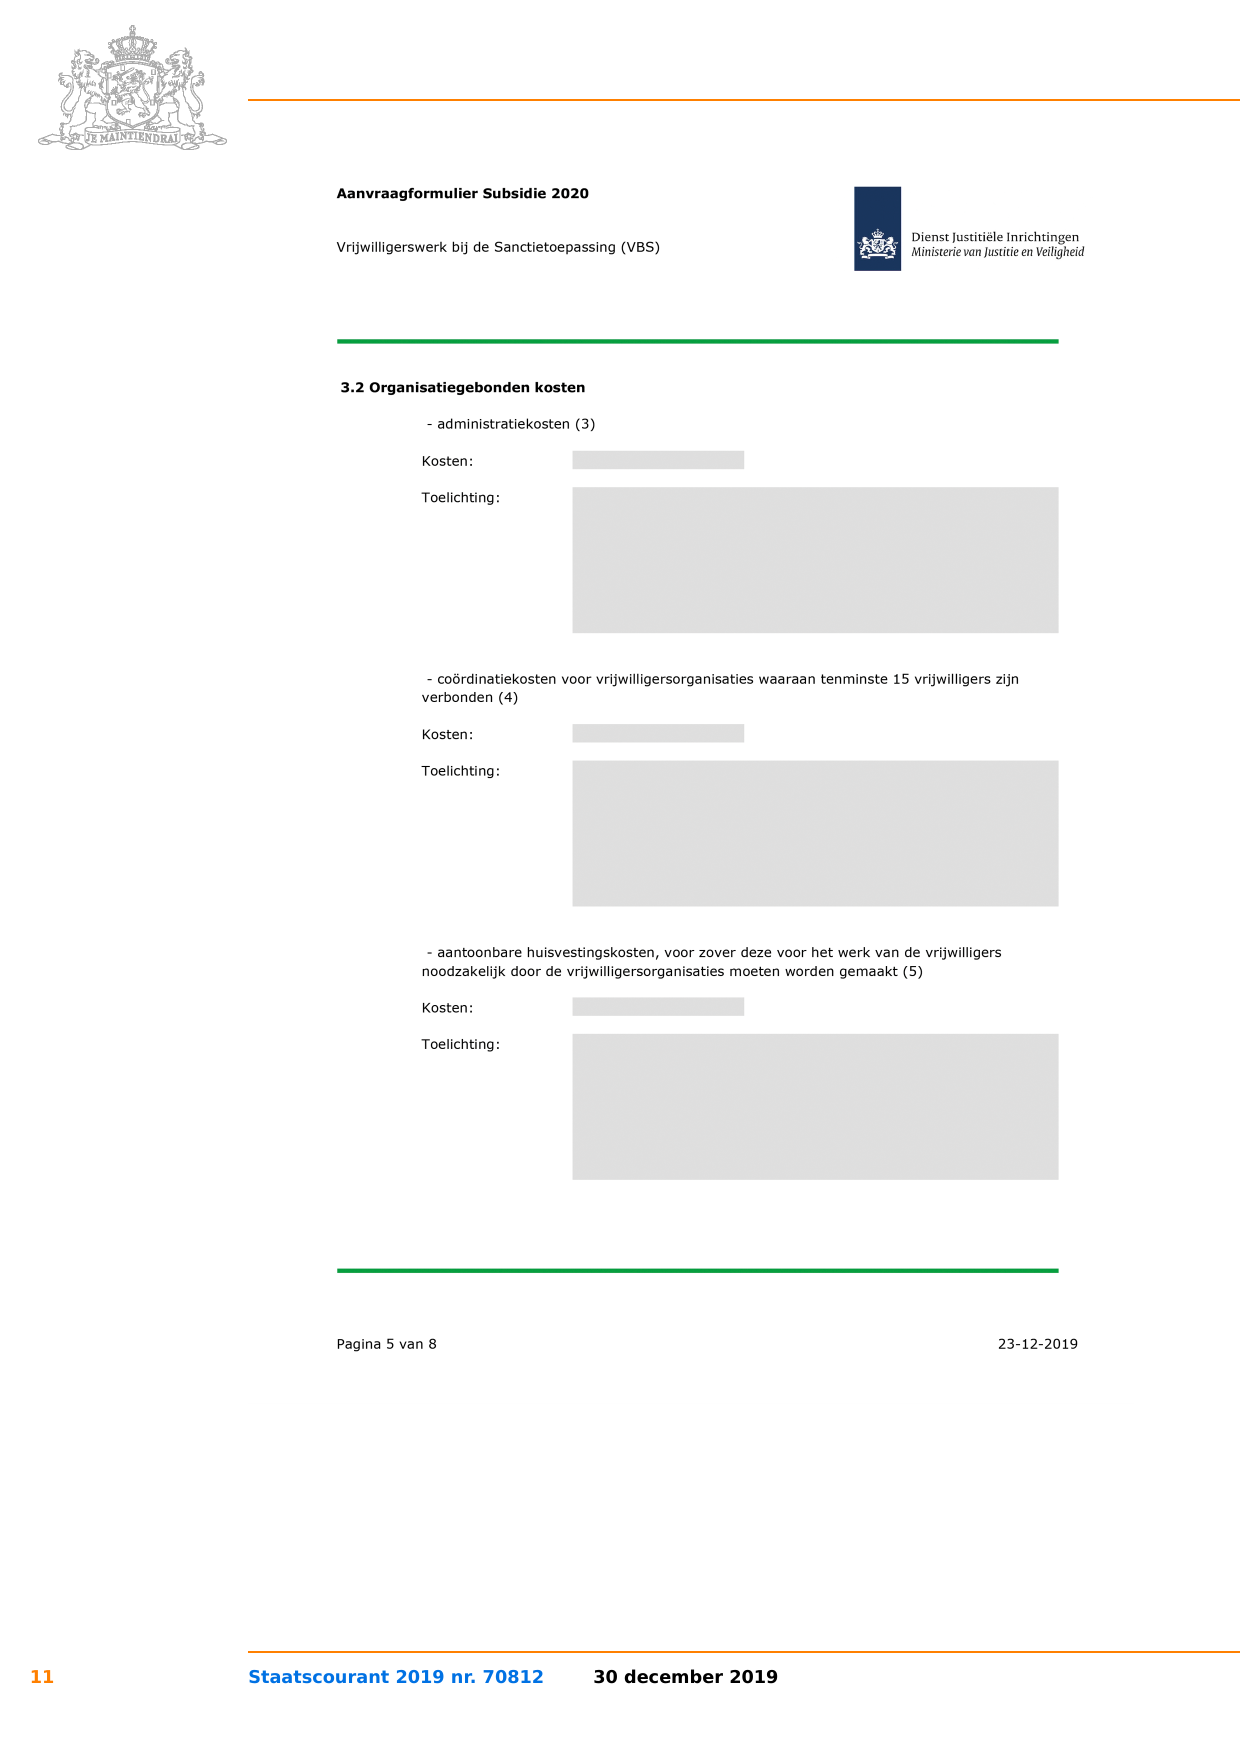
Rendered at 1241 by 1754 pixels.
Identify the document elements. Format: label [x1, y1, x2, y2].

picture [38, 25, 227, 150]
picture [248, 151, 1134, 1404]
